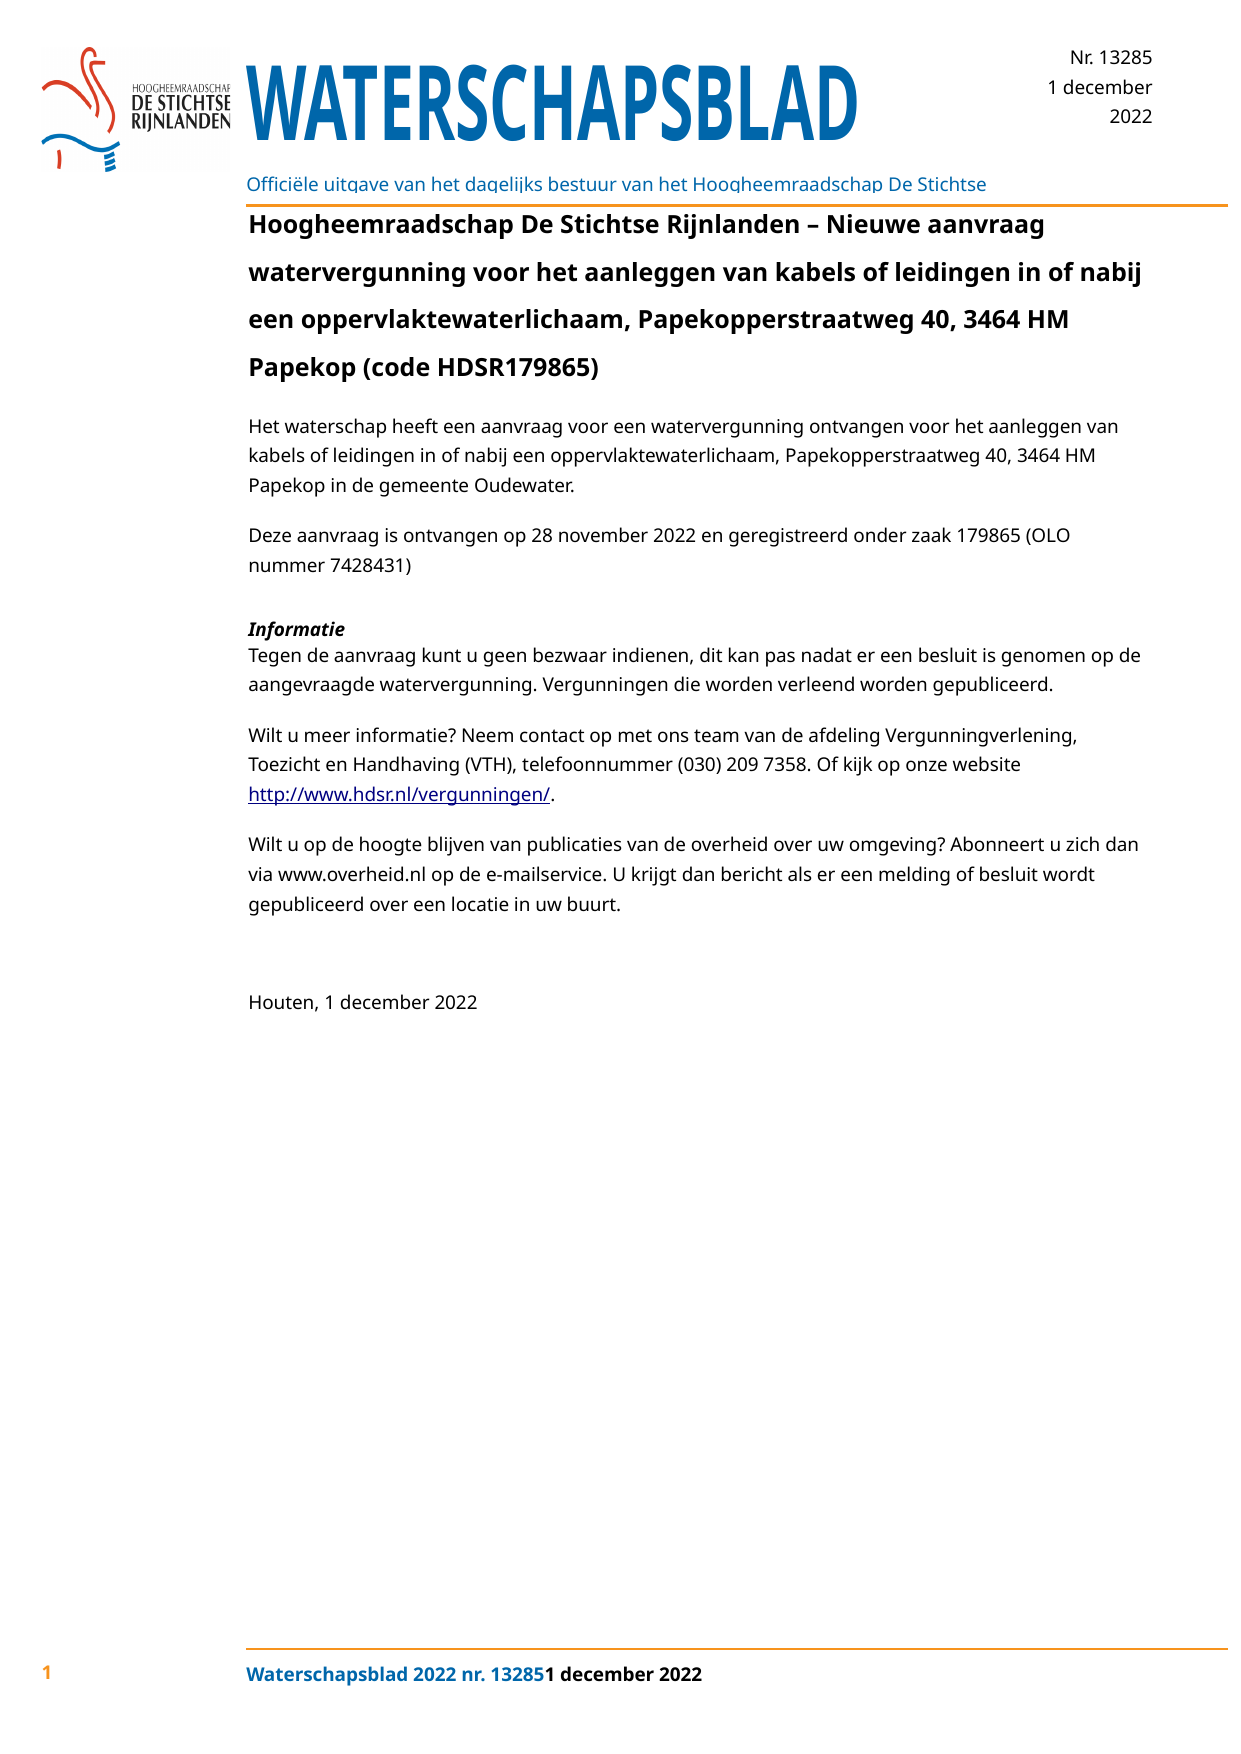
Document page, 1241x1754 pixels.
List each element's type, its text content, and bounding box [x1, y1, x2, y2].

text Het waterschap heeft een aanvraag voor een watervergunning ontvangen voor het aanleggen van kabels of leidingen in of nabij een oppervlaktewaterlichaam, Papekopperstraatweg 40, 3464 HM Papekop in de gemeente Oudewater. [248, 413, 1152, 498]
text Houten, 1 december 2022 [248, 989, 1152, 1015]
text Tegen de aanvraag kunt u geen bezwaar indienen, dit kan pas nadat er een besluit is genomen op de aangevraagde watervergunning. Vergunningen die worden verleend worden gepubliceerd. [248, 642, 1152, 697]
text Deze aanvraag is ontvangen op 28 november 2022 en geregistreerd onder zaak 179865 (OLO nummer 7428431) [248, 523, 1152, 578]
text Informatie [248, 616, 1152, 642]
text Wilt u meer informatie? Neem contact op met ons team van de afdeling Vergunningverlening, Toezicht en Handhaving (VTH), telefoonnummer (030) 209 7358. Of kijk op onze website http://www.hdsr.nl/vergunningen/. [248, 722, 1152, 807]
text Wilt u op de hoogte blijven van publicaties van de overheid over uw omgeving? Abonneert u zich dan via www.overheid.nl op de e-mailservice. U krijgt dan bericht als er een melding of besluit wordt gepubliceerd over een locatie in uw buurt. [248, 832, 1152, 916]
picture [41, 47, 231, 172]
text Hoogheemraadschap De Stichtse Rijnlanden – Nieuwe aanvraag watervergunning voor het aanleggen van kabels of leidingen in of nabij een oppervlaktewaterlichaam, Papekopperstraatweg 40, 3464 HM Papekop (code HDSR179865) [248, 207, 1152, 384]
